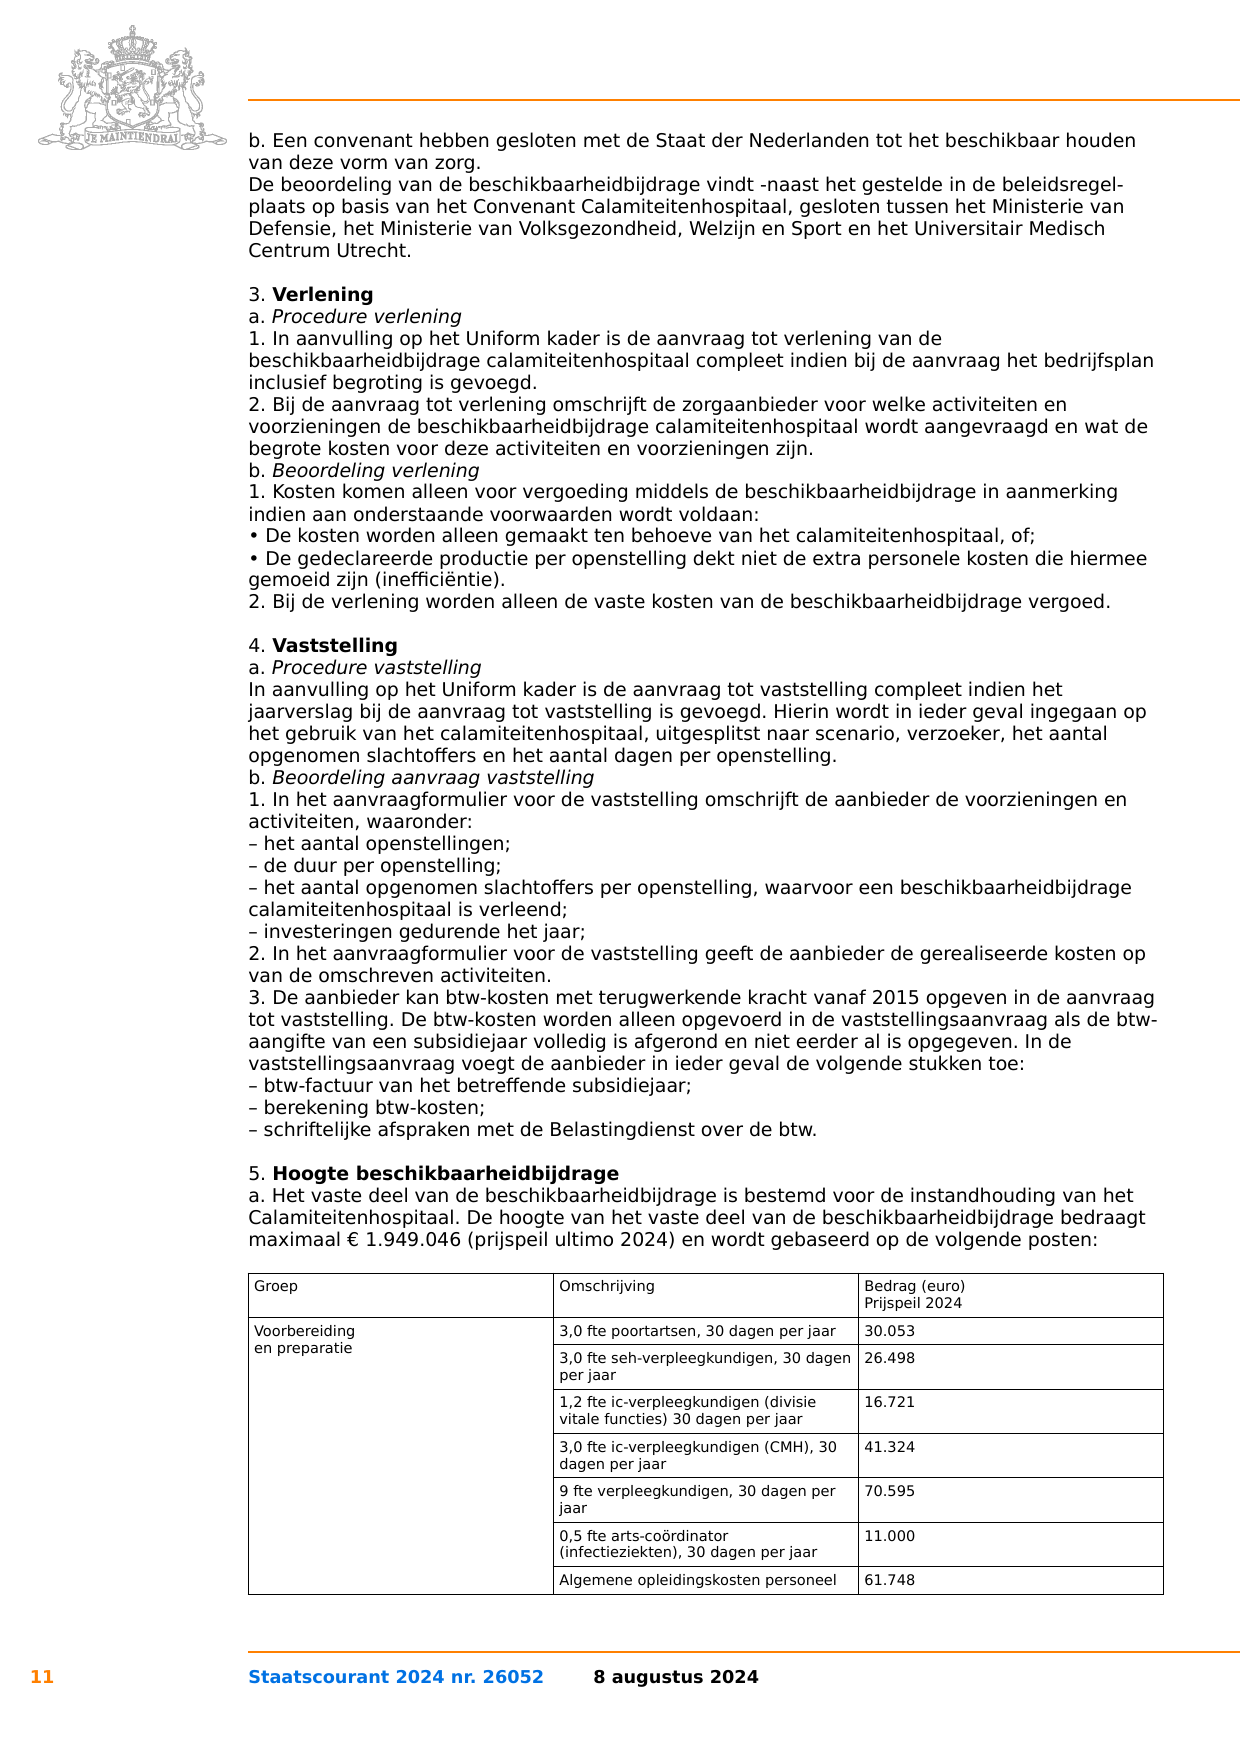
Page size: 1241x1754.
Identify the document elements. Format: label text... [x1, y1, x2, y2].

table_cell Algemene opleidingskosten personeel [554, 1567, 858, 1593]
text 1. In het aanvraagformulier voor de vaststelling omschrijft de aanbieder de voorzieningen en activiteiten, waaronder: [248, 789, 1163, 833]
text a. Het vaste deel van de beschikbaarheidbijdrage is bestemd voor de instandhouding van het Calamiteitenhospitaal. De hoogte van het vaste deel van de beschikbaarheidbijdrage bedraagt maximaal € 1.949.046 (prijspeil ultimo 2024) en wordt gebaseerd op de volgende posten: [248, 1184, 1163, 1251]
text 2. In het aanvraagformulier voor de vaststelling geeft de aanbieder de gerealiseerde kosten op van de omschreven activiteiten. [248, 943, 1163, 987]
text • De gedeclareerde productie per openstelling dekt niet de extra personele kosten die hiermee gemoeid zijn (inefficiëntie). [248, 547, 1163, 591]
table_cell 3,0 fte seh-verpleegkundigen, 30 dagen per jaar [554, 1345, 858, 1388]
text a. Procedure vaststelling [248, 657, 1163, 679]
table_cell 11.000 [859, 1523, 1163, 1566]
table_cell 61.748 [859, 1567, 1163, 1593]
text – het aantal opgenomen slachtoffers per openstelling, waarvoor een beschikbaarheidbijdrage calamiteitenhospitaal is verleend; [248, 877, 1163, 921]
table_cell 9 fte verpleegkundigen, 30 dagen per jaar [554, 1478, 858, 1522]
table_cell 30.053 [859, 1318, 1163, 1344]
text 5. Hoogte beschikbaarheidbijdrage [248, 1163, 1163, 1184]
text 1. In aanvulling op het Uniform kader is de aanvraag tot verlening van de beschikbaarheidbijdrage calamiteitenhospitaal compleet indien bij de aanvraag het bedrijfsplan inclusief begroting is gevoegd. [248, 328, 1163, 393]
table_cell 3,0 fte ic-verpleegkundigen (CMH), 30 dagen per jaar [554, 1434, 858, 1477]
table_cell 16.721 [859, 1390, 1163, 1433]
table_cell 3,0 fte poortartsen, 30 dagen per jaar [554, 1318, 858, 1344]
table_header Bedrag (euro) Prijspeil 2024 [859, 1274, 1163, 1317]
text 2. Bij de verlening worden alleen de vaste kosten van de beschikbaarheidbijdrage vergoed. [248, 591, 1163, 613]
text b. Een convenant hebben gesloten met de Staat der Nederlanden tot het beschikbaar houden van deze vorm van zorg. [248, 130, 1163, 174]
text In aanvulling op het Uniform kader is de aanvraag tot vaststelling compleet indien het jaarverslag bij de aanvraag tot vaststelling is gevoegd. Hierin wordt in ieder geval ingegaan op het gebruik van het calamiteitenhospitaal, uitgesplitst naar scenario, verzoeker, het aantal opgenomen slachtoffers en het aantal dagen per openstelling. [248, 679, 1163, 767]
table_cell 41.324 [859, 1434, 1163, 1477]
text b. Beoordeling aanvraag vaststelling [248, 767, 1163, 789]
table_cell 26.498 [859, 1345, 1163, 1388]
text a. Procedure verlening [248, 306, 1163, 328]
text – btw-factuur van het betreffende subsidiejaar; [248, 1075, 1163, 1097]
text – berekening btw-kosten; [248, 1097, 1163, 1119]
table_header Omschrijving [554, 1274, 858, 1317]
text – schriftelijke afspraken met de Belastingdienst over de btw. [248, 1119, 1163, 1141]
picture [38, 25, 227, 150]
table_cell 0,5 fte arts-coördinator (infectieziekten), 30 dagen per jaar [554, 1523, 858, 1566]
table_cell 1,2 fte ic-verpleegkundigen (divisie vitale functies) 30 dagen per jaar [554, 1390, 858, 1433]
text 1. Kosten komen alleen voor vergoeding middels de beschikbaarheidbijdrage in aanmerking indien aan onderstaande voorwaarden wordt voldaan: [248, 481, 1163, 525]
table_header Groep [249, 1274, 553, 1317]
text 3. De aanbieder kan btw-kosten met terugwerkende kracht vanaf 2015 opgeven in de aanvraag tot vaststelling. De btw-kosten worden alleen opgevoerd in de vaststellingsaanvraag als de btw-aangifte van een subsidiejaar volledig is afgerond en niet eerder al is opgegeven. In de vaststellingsaanvraag voegt de aanbieder in ieder geval de volgende stukken toe: [248, 987, 1163, 1075]
text b. Beoordeling verlening [248, 459, 1163, 481]
text • De kosten worden alleen gemaakt ten behoeve van het calamiteitenhospitaal, of; [248, 525, 1163, 547]
text – de duur per openstelling; [248, 855, 1163, 877]
text De beoordeling van de beschikbaarheidbijdrage vindt -naast het gestelde in de beleidsregel- plaats op basis van het Convenant Calamiteitenhospitaal, gesloten tussen het Ministerie van Defensie, het Ministerie van Volksgezondheid, Welzijn en Sport en het Universitair Medisch Centrum Utrecht. [248, 174, 1163, 262]
table_cell 70.595 [859, 1478, 1163, 1522]
text – investeringen gedurende het jaar; [248, 921, 1163, 943]
text 2. Bij de aanvraag tot verlening omschrijft de zorgaanbieder voor welke activiteiten en voorzieningen de beschikbaarheidbijdrage calamiteitenhospitaal wordt aangevraagd en wat de begrote kosten voor deze activiteiten en voorzieningen zijn. [248, 393, 1163, 459]
text 3. Verlening [248, 284, 1163, 306]
text 4. Vaststelling [248, 635, 1163, 657]
text – het aantal openstellingen; [248, 833, 1163, 855]
table_cell Voorbereiding en preparatie [249, 1318, 553, 1593]
